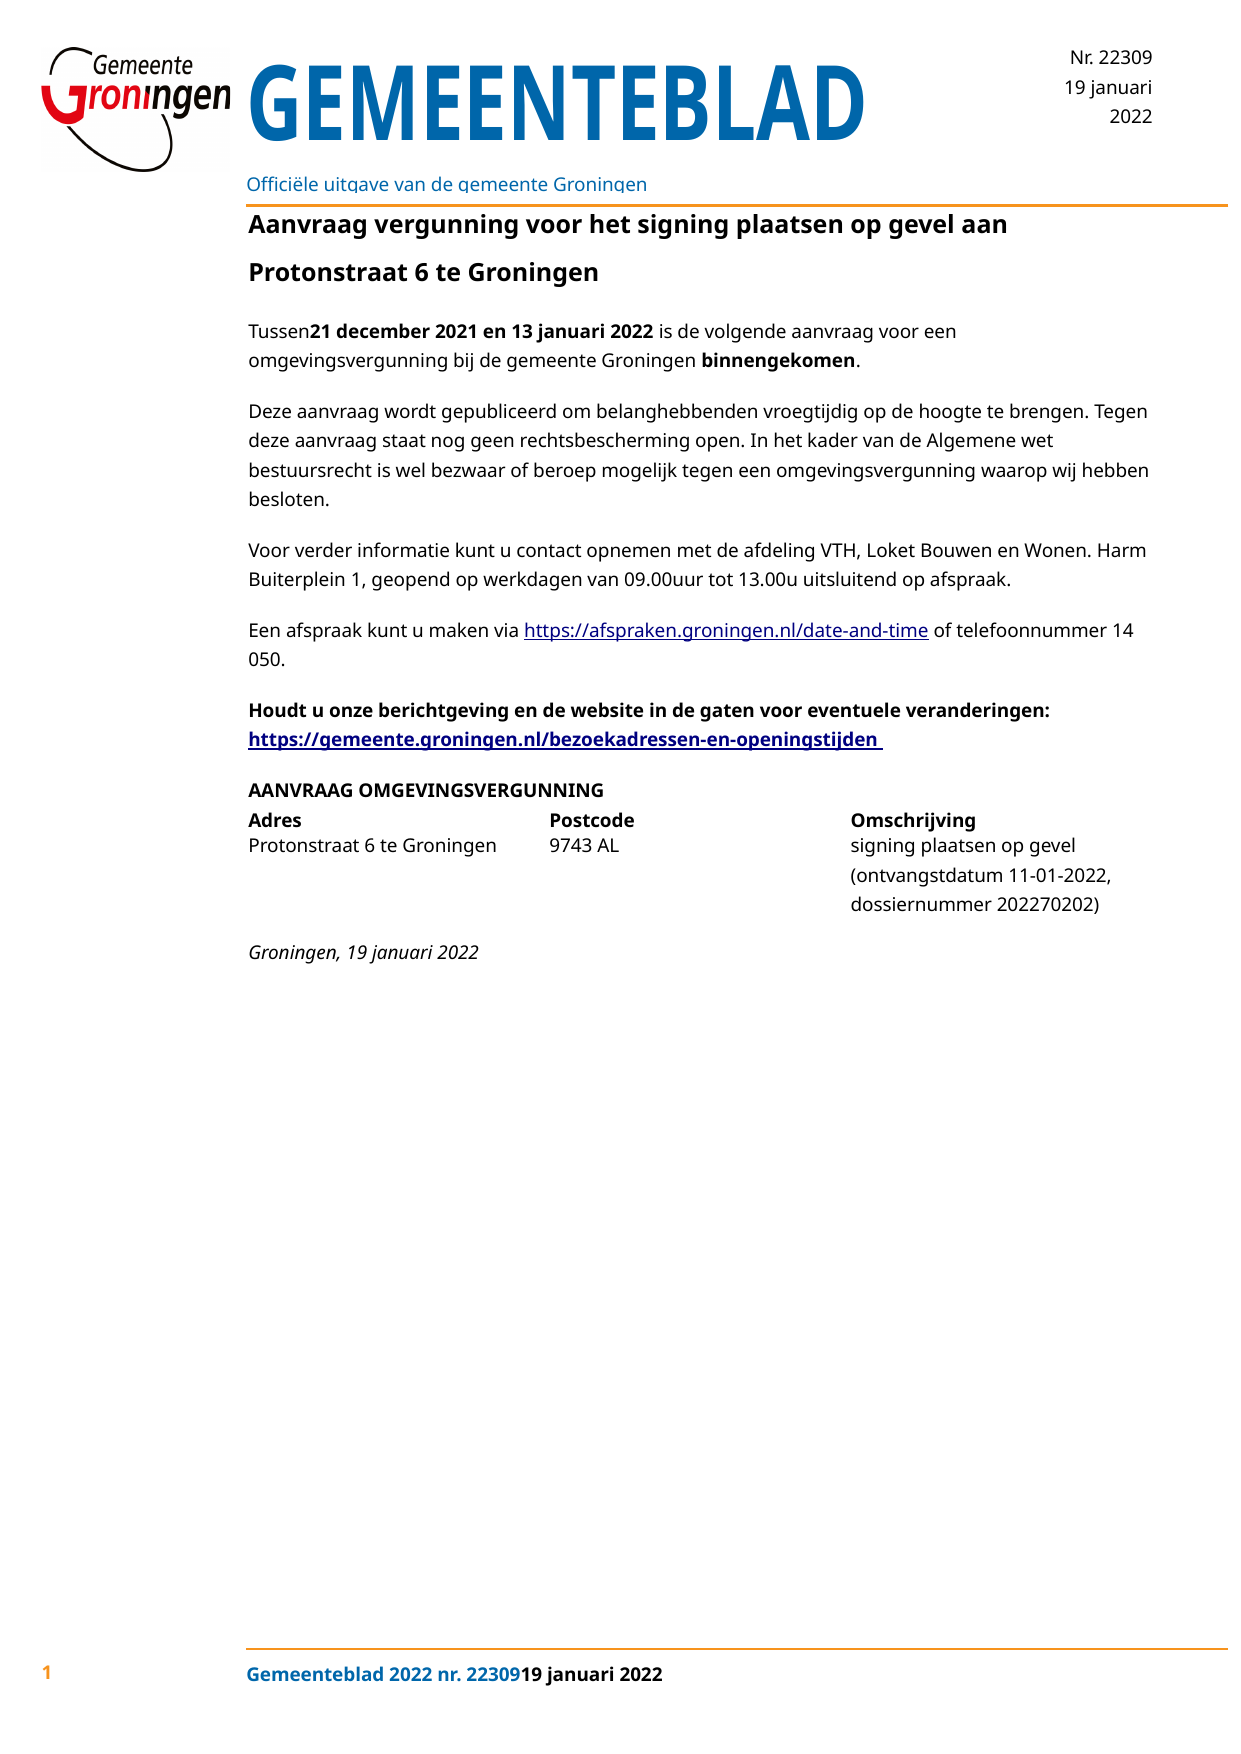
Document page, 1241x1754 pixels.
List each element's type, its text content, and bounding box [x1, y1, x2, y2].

table_cell 9743 AL [549, 833, 850, 917]
text Voor verder informatie kunt u contact opnemen met de afdeling VTH, Loket Bouwen en Wonen. Harm Buiterplein 1, geopend op werkdagen van 09.00uur tot 13.00u uitsluitend op afspraak. [248, 537, 1152, 592]
text Houdt u onze berichtgeving en de website in de gaten voor eventuele veranderingen: https://gemeente.groningen.nl/bezoekadressen-en-openingstijden [248, 697, 1152, 752]
text Een afspraak kunt u maken via https://afspraken.groningen.nl/date-and-time of telefoonnummer 14 050. [248, 617, 1152, 672]
text Aanvraag vergunning voor het signing plaatsen op gevel aan Protonstraat 6 te Groningen [248, 207, 1152, 288]
table_header Adres [248, 807, 549, 832]
text Deze aanvraag wordt gepubliceerd om belanghebbenden vroegtijdig op de hoogte te brengen. Tegen deze aanvraag staat nog geen rechtsbescherming open. In het kader van de Algemene wet bestuursrecht is wel bezwaar of beroep mogelijk tegen een omgevingsvergunning waarop wij hebben besloten. [248, 398, 1152, 512]
text Tussen21 december 2021 en 13 januari 2022 is de volgende aanvraag voor een omgevingsvergunning bij de gemeente Groningen binnengekomen. [248, 318, 1152, 373]
picture [41, 47, 231, 172]
table_header Postcode [549, 807, 850, 832]
table_header Omschrijving [850, 807, 1152, 832]
text AANVRAAG OMGEVINGSVERGUNNING [248, 777, 1152, 803]
text Groningen, 19 januari 2022 [248, 939, 1152, 964]
table_cell signing plaatsen op gevel (ontvangstdatum 11-01-2022, dossiernummer 202270202) [850, 833, 1152, 917]
table_cell Protonstraat 6 te Groningen [248, 833, 549, 917]
